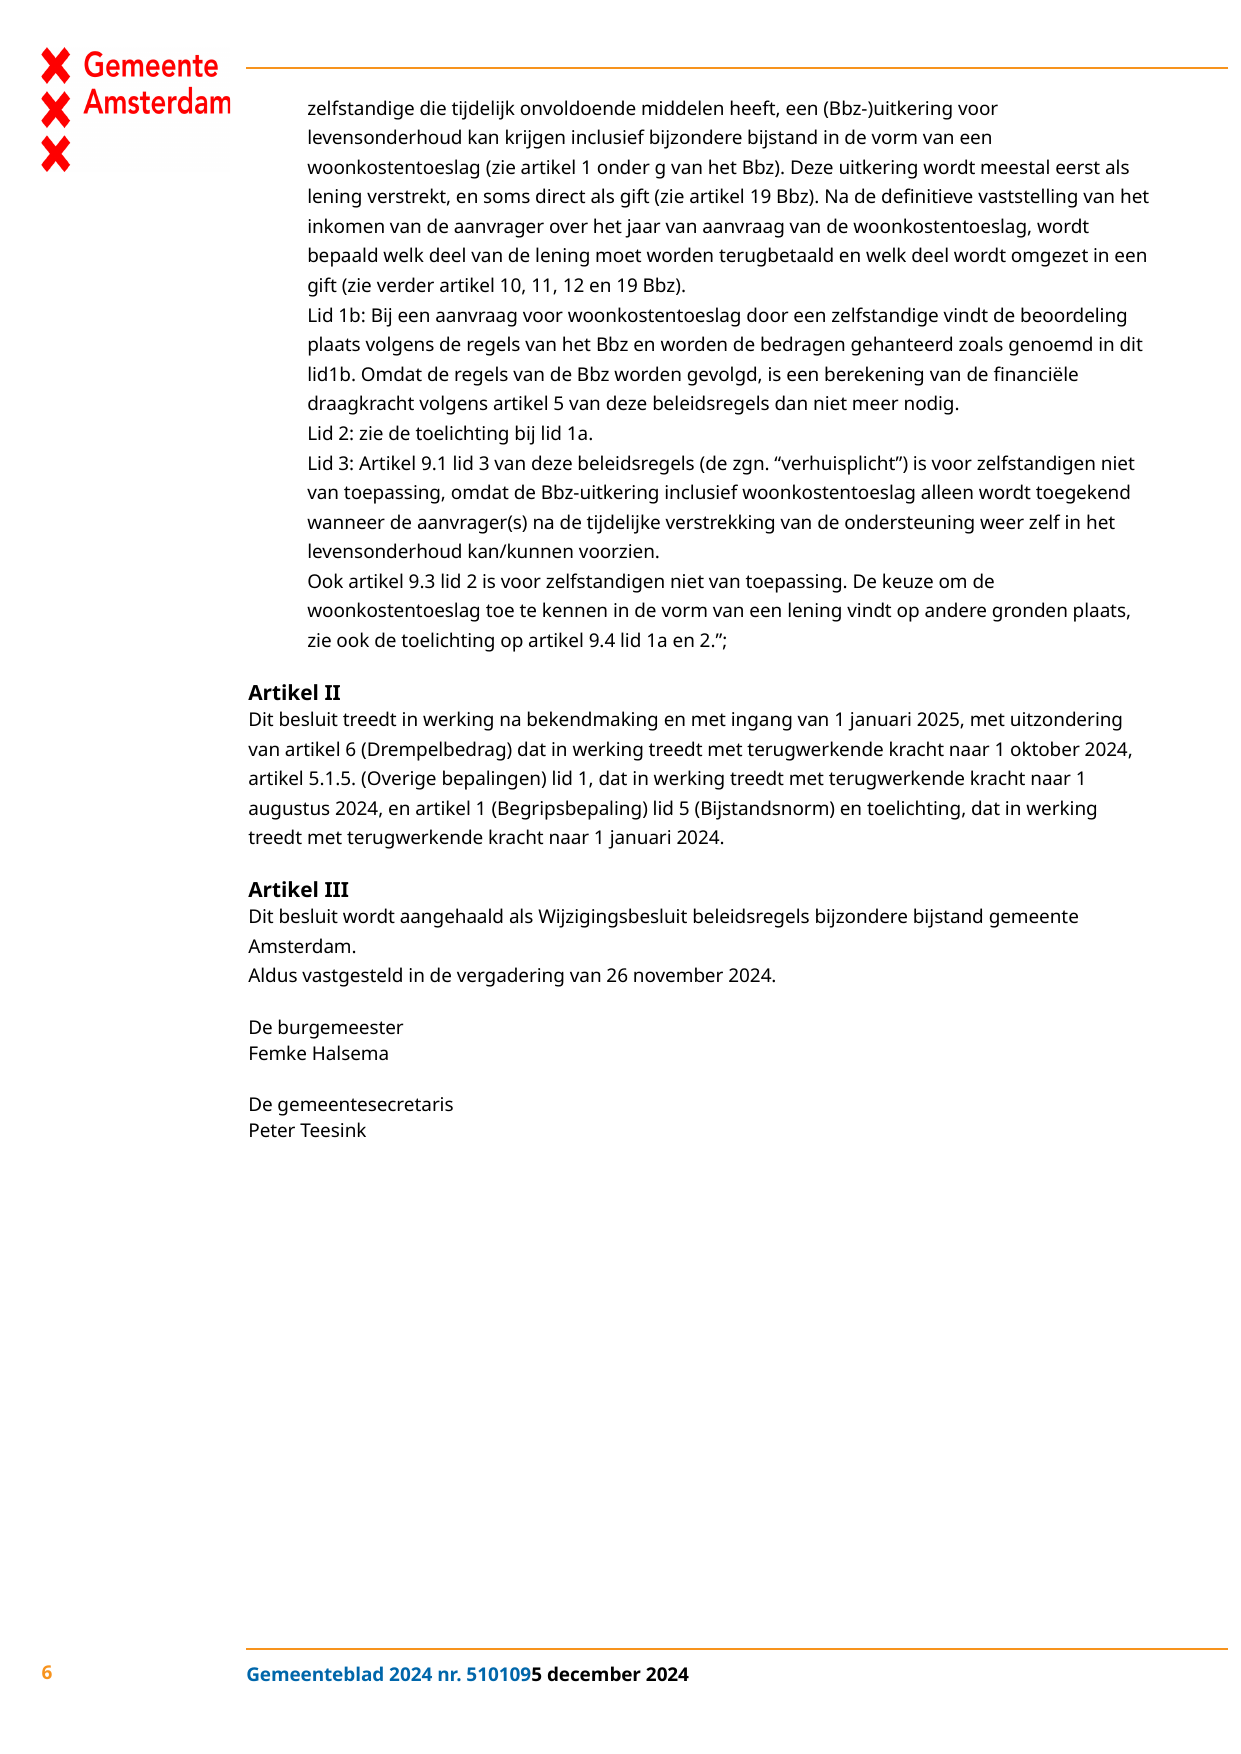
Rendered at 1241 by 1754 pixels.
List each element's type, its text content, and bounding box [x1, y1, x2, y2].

list Lid 2: zie de toelichting bij lid 1a. [248, 420, 1152, 446]
text Peter Teesink [248, 1117, 1152, 1143]
text Dit besluit wordt aangehaald als Wijzigingsbesluit beleidsregels bijzondere bijstand gemeente Amsterdam. [248, 903, 1152, 959]
picture [41, 47, 231, 172]
text De burgemeester [248, 1014, 1152, 1040]
list Lid 1b: Bij een aanvraag voor woonkostentoeslag door een zelfstandige vindt de beoordeling plaats volgens de regels van het Bbz en worden de bedragen gehanteerd zoals genoemd in dit lid1b. Omdat de regels van de Bbz worden gevolgd, is een berekening van de financiële draagkracht volgens artikel 5 van deze beleidsregels dan niet meer nodig. [248, 302, 1152, 416]
text Aldus vastgesteld in de vergadering van 26 november 2024. [248, 962, 1152, 988]
text Femke Halsema [248, 1040, 1152, 1065]
list zelfstandige die tijdelijk onvoldoende middelen heeft, een (Bbz-)uitkering voor levensonderhoud kan krijgen inclusief bijzondere bijstand in de vorm van een woonkostentoeslag (zie artikel 1 onder g van het Bbz). Deze uitkering wordt meestal eerst als lening verstrekt, en soms direct als gift (zie artikel 19 Bbz). Na de definitieve vaststelling van het inkomen van de aanvrager over het jaar van aanvraag van de woonkostentoeslag, wordt bepaald welk deel van de lening moet worden terugbetaald en welk deel wordt omgezet in een gift (zie verder artikel 10, 11, 12 en 19 Bbz). [248, 95, 1152, 298]
text Dit besluit treedt in werking na bekendmaking en met ingang van 1 januari 2025, met uitzondering van artikel 6 (Drempelbedrag) dat in werking treedt met terugwerkende kracht naar 1 oktober 2024, artikel 5.1.5. (Overige bepalingen) lid 1, dat in werking treedt met terugwerkende kracht naar 1 augustus 2024, en artikel 1 (Begripsbepaling) lid 5 (Bijstandsnorm) en toelichting, dat in werking treedt met terugwerkende kracht naar 1 januari 2024. [248, 706, 1152, 850]
text Artikel III [248, 875, 1152, 903]
text Artikel II [248, 678, 1152, 706]
list Lid 3: Artikel 9.1 lid 3 van deze beleidsregels (de zgn. “verhuisplicht”) is voor zelfstandigen niet van toepassing, omdat de Bbz-uitkering inclusief woonkostentoeslag alleen wordt toegekend wanneer de aanvrager(s) na de tijdelijke verstrekking van de ondersteuning weer zelf in het levensonderhoud kan/kunnen voorzien. [248, 450, 1152, 564]
list Ook artikel 9.3 lid 2 is voor zelfstandigen niet van toepassing. De keuze om de woonkostentoeslag toe te kennen in de vorm van een lening vindt op andere gronden plaats, zie ook de toelichting op artikel 9.4 lid 1a en 2.”; [248, 568, 1152, 653]
text De gemeentesecretaris [248, 1091, 1152, 1117]
